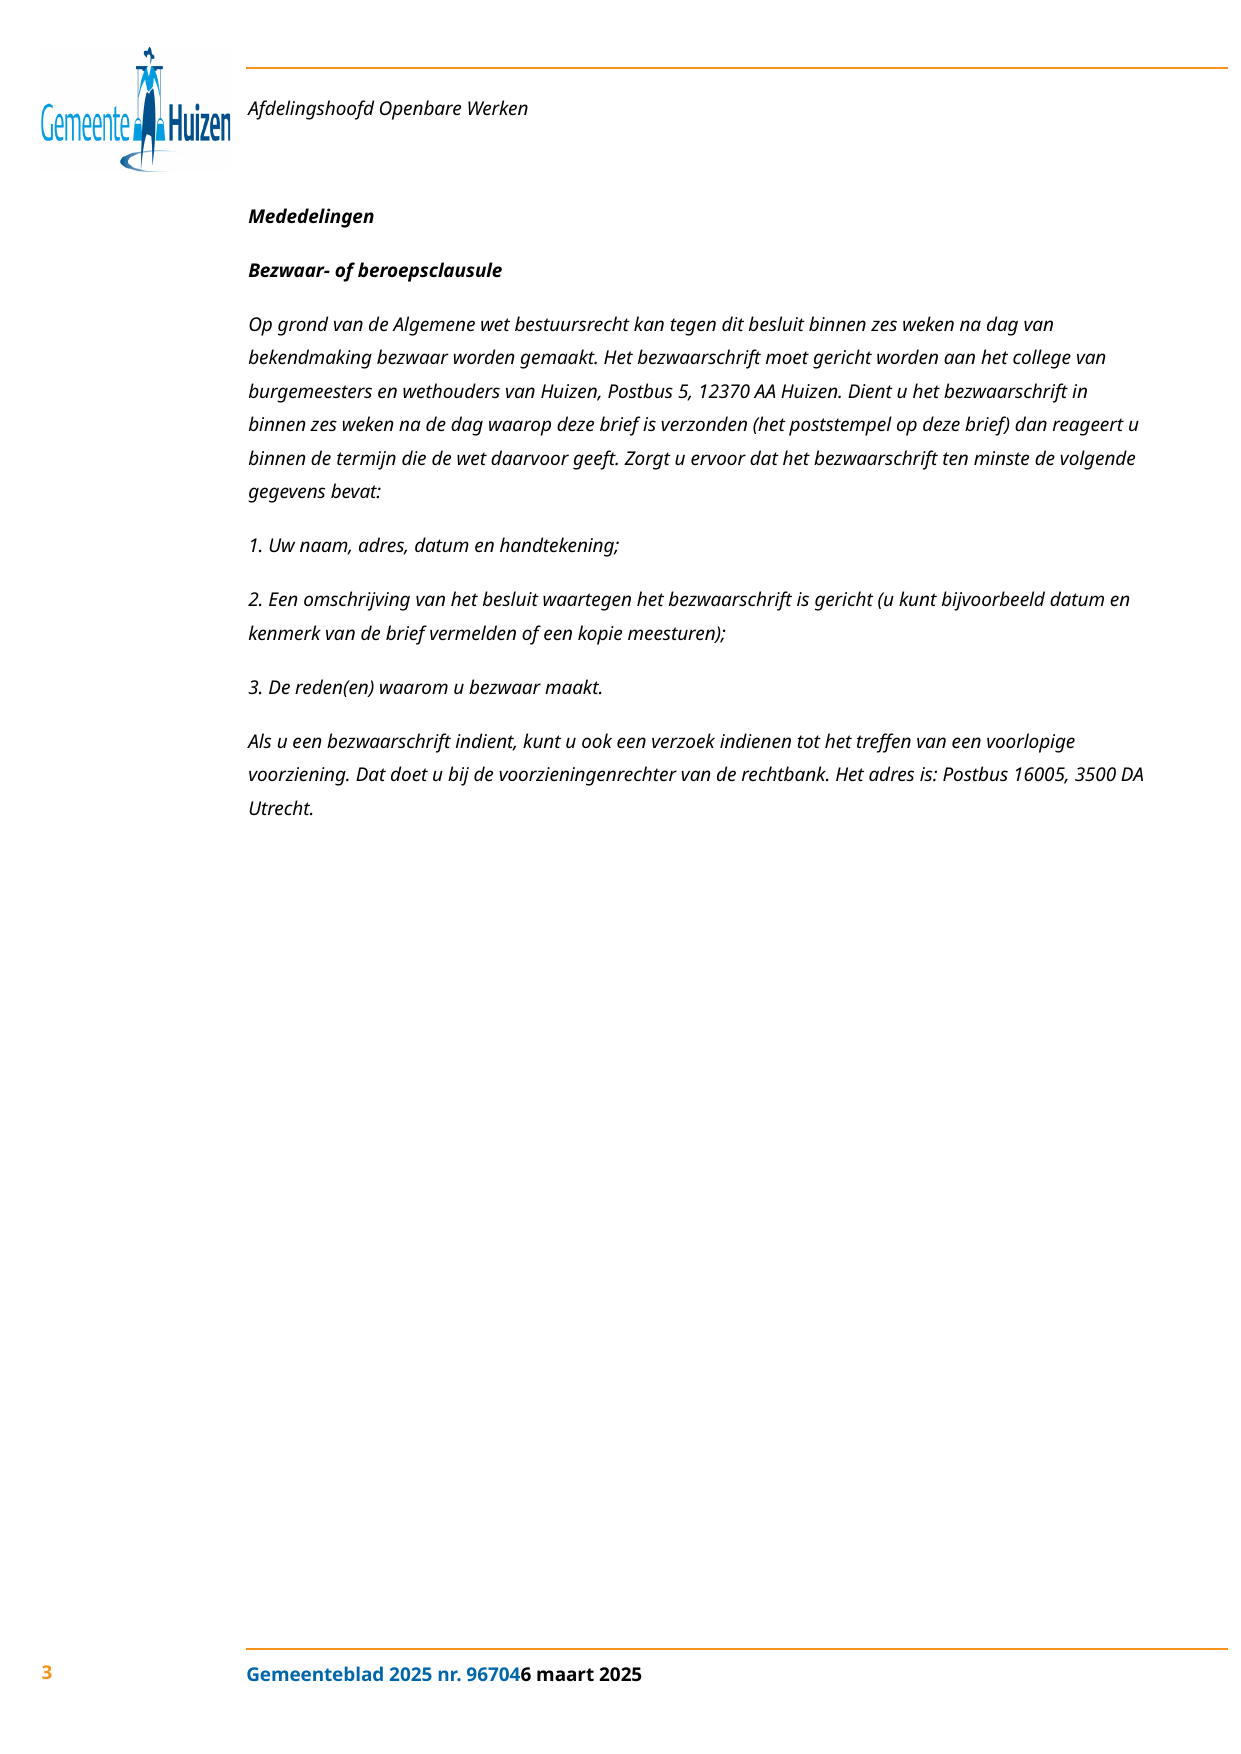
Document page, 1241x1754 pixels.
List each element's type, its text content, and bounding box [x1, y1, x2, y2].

text 1. Uw naam, adres, datum en handtekening; [248, 532, 1152, 558]
text Mededelingen [248, 203, 1152, 229]
text 2. Een omschrijving van het besluit waartegen het bezwaarschrift is gericht (u kunt bijvoorbeeld datum en kenmerk van de brief vermelden of een kopie meesturen); [248, 586, 1152, 646]
text Afdelingshoofd Openbare Werken [248, 95, 1152, 121]
text Bezwaar- of beroepsclausule [248, 257, 1152, 283]
picture [41, 47, 231, 172]
text Op grond van de Algemene wet bestuursrecht kan tegen dit besluit binnen zes weken na dag van bekendmaking bezwaar worden gemaakt. Het bezwaarschrift moet gericht worden aan het college van burgemeesters en wethouders van Huizen, Postbus 5, 12370 AA Huizen. Dient u het bezwaarschrift in binnen zes weken na de dag waarop deze brief is verzonden (het poststempel op deze brief) dan reageert u binnen de termijn die de wet daarvoor geeft. Zorgt u ervoor dat het bezwaarschrift ten minste de volgende gegevens bevat: [248, 311, 1152, 504]
text 3. De reden(en) waarom u bezwaar maakt. [248, 674, 1152, 699]
text Als u een bezwaarschrift indient, kunt u ook een verzoek indienen tot het treffen van een voorlopige voorziening. Dat doet u bij de voorzieningenrechter van de rechtbank. Het adres is: Postbus 16005, 3500 DA Utrecht. [248, 728, 1152, 821]
